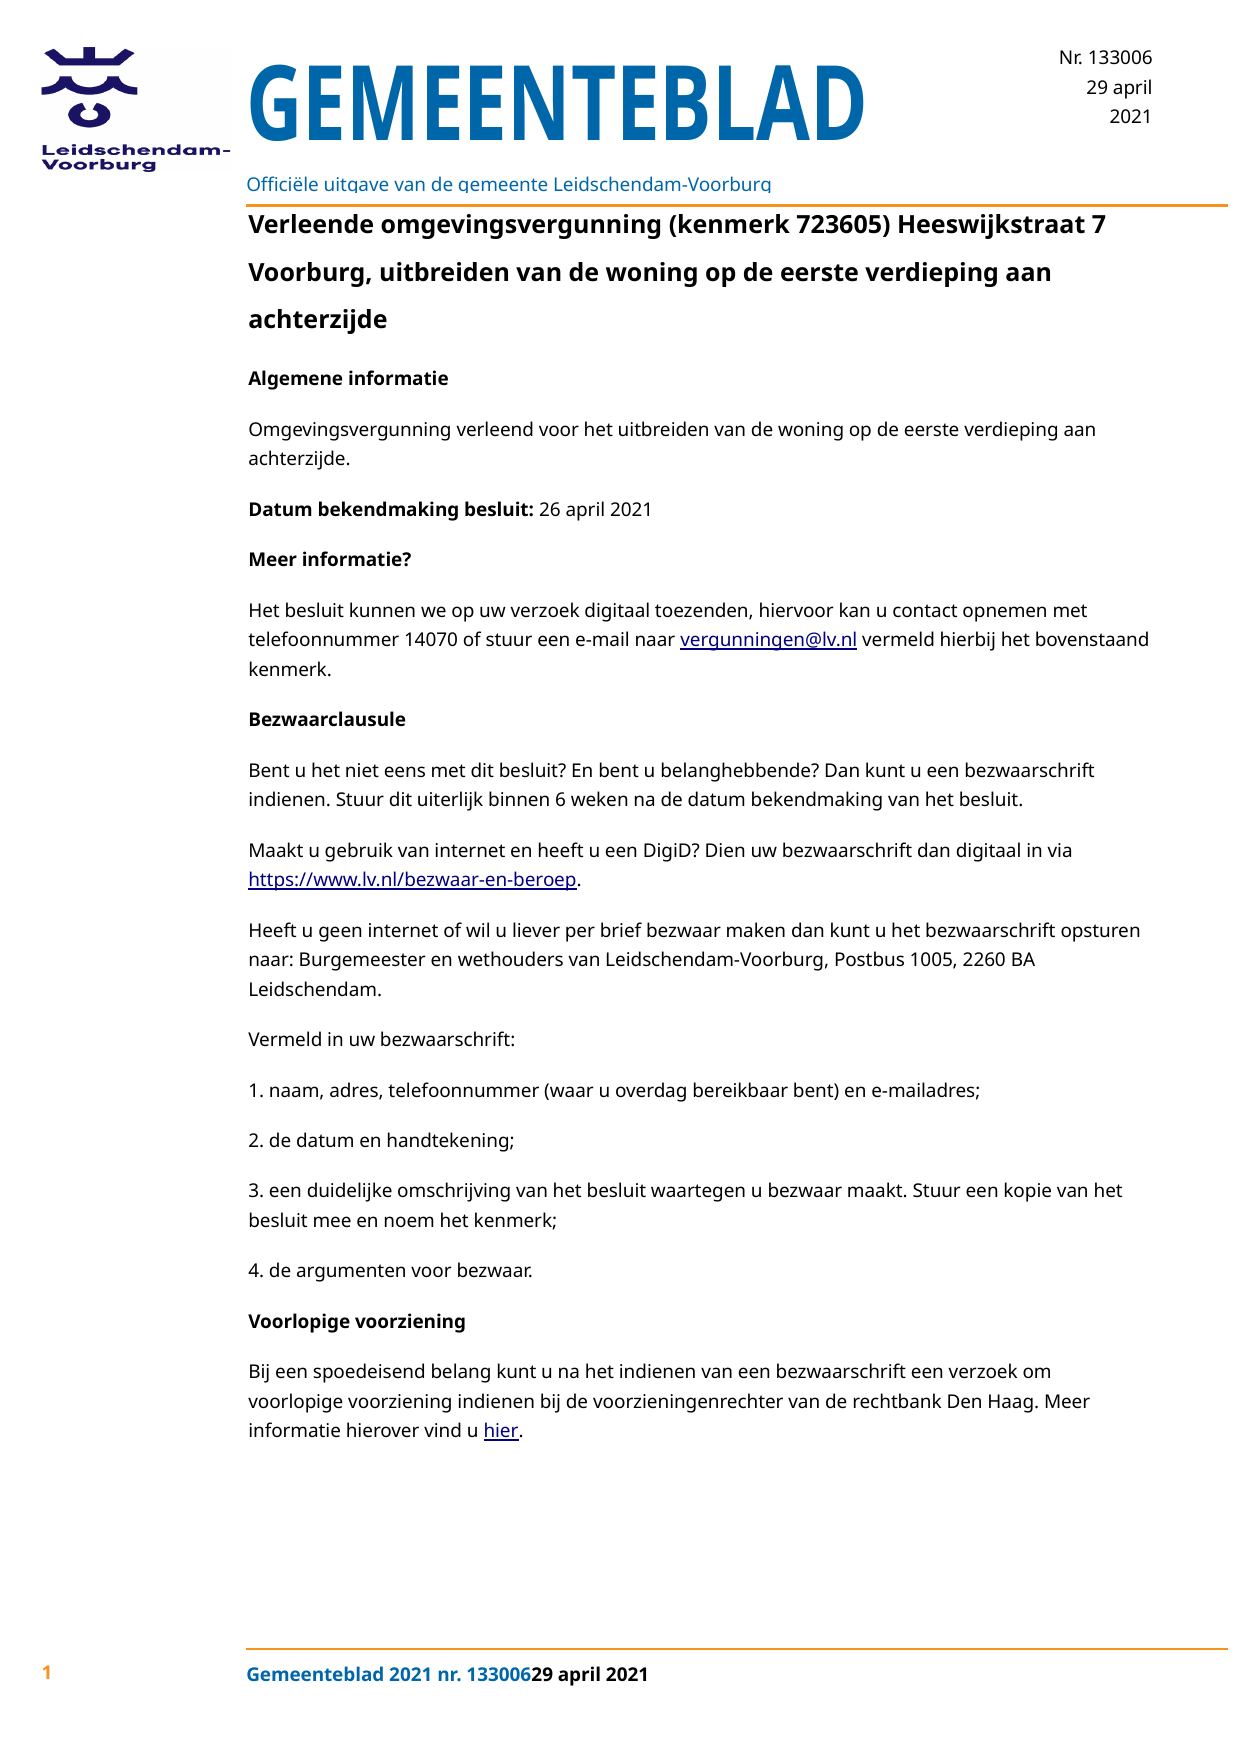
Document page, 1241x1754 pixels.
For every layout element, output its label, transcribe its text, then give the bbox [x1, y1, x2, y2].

text Algemene informatie [248, 366, 1152, 391]
text Vermeld in uw bezwaarschrift: [248, 1026, 1152, 1052]
picture [41, 47, 231, 172]
text 2. de datum en handtekening; [248, 1127, 1152, 1153]
text Bij een spoedeisend belang kunt u na het indienen van een bezwaarschrift een verzoek om voorlopige voorziening indienen bij de voorzieningenrechter van de rechtbank Den Haag. Meer informatie hierover vind u hier. [248, 1358, 1152, 1443]
text Heeft u geen internet of wil u liever per brief bezwaar maken dan kunt u het bezwaarschrift opsturen naar: Burgemeester en wethouders van Leidschendam-Voorburg, Postbus 1005, 2260 BA Leidschendam. [248, 917, 1152, 1002]
text Bezwaarclausule [248, 706, 1152, 732]
text Meer informatie? [248, 546, 1152, 572]
text Bent u het niet eens met dit besluit? En bent u belanghebbende? Dan kunt u een bezwaarschrift indienen. Stuur dit uiterlijk binnen 6 weken na de datum bekendmaking van het besluit. [248, 757, 1152, 812]
text 3. een duidelijke omschrijving van het besluit waartegen u bezwaar maakt. Stuur een kopie van het besluit mee en noem het kenmerk; [248, 1178, 1152, 1233]
text Omgevingsvergunning verleend voor het uitbreiden van de woning op de eerste verdieping aan achterzijde. [248, 416, 1152, 471]
text Datum bekendmaking besluit: 26 april 2021 [248, 496, 1152, 522]
text Het besluit kunnen we op uw verzoek digitaal toezenden, hiervoor kan u contact opnemen met telefoonnummer 14070 of stuur een e-mail naar vergunningen@lv.nl vermeld hierbij het bovenstaand kenmerk. [248, 597, 1152, 682]
text Maakt u gebruik van internet en heeft u een DigiD? Dien uw bezwaarschrift dan digitaal in via https://www.lv.nl/bezwaar-en-beroep. [248, 837, 1152, 892]
text Verleende omgevingsvergunning (kenmerk 723605) Heeswijkstraat 7 Voorburg, uitbreiden van de woning op de eerste verdieping aan achterzijde [248, 207, 1152, 336]
text 4. de argumenten voor bezwaar. [248, 1258, 1152, 1283]
text 1. naam, adres, telefoonnummer (waar u overdag bereikbaar bent) en e-mailadres; [248, 1077, 1152, 1102]
text Voorlopige voorziening [248, 1308, 1152, 1334]
